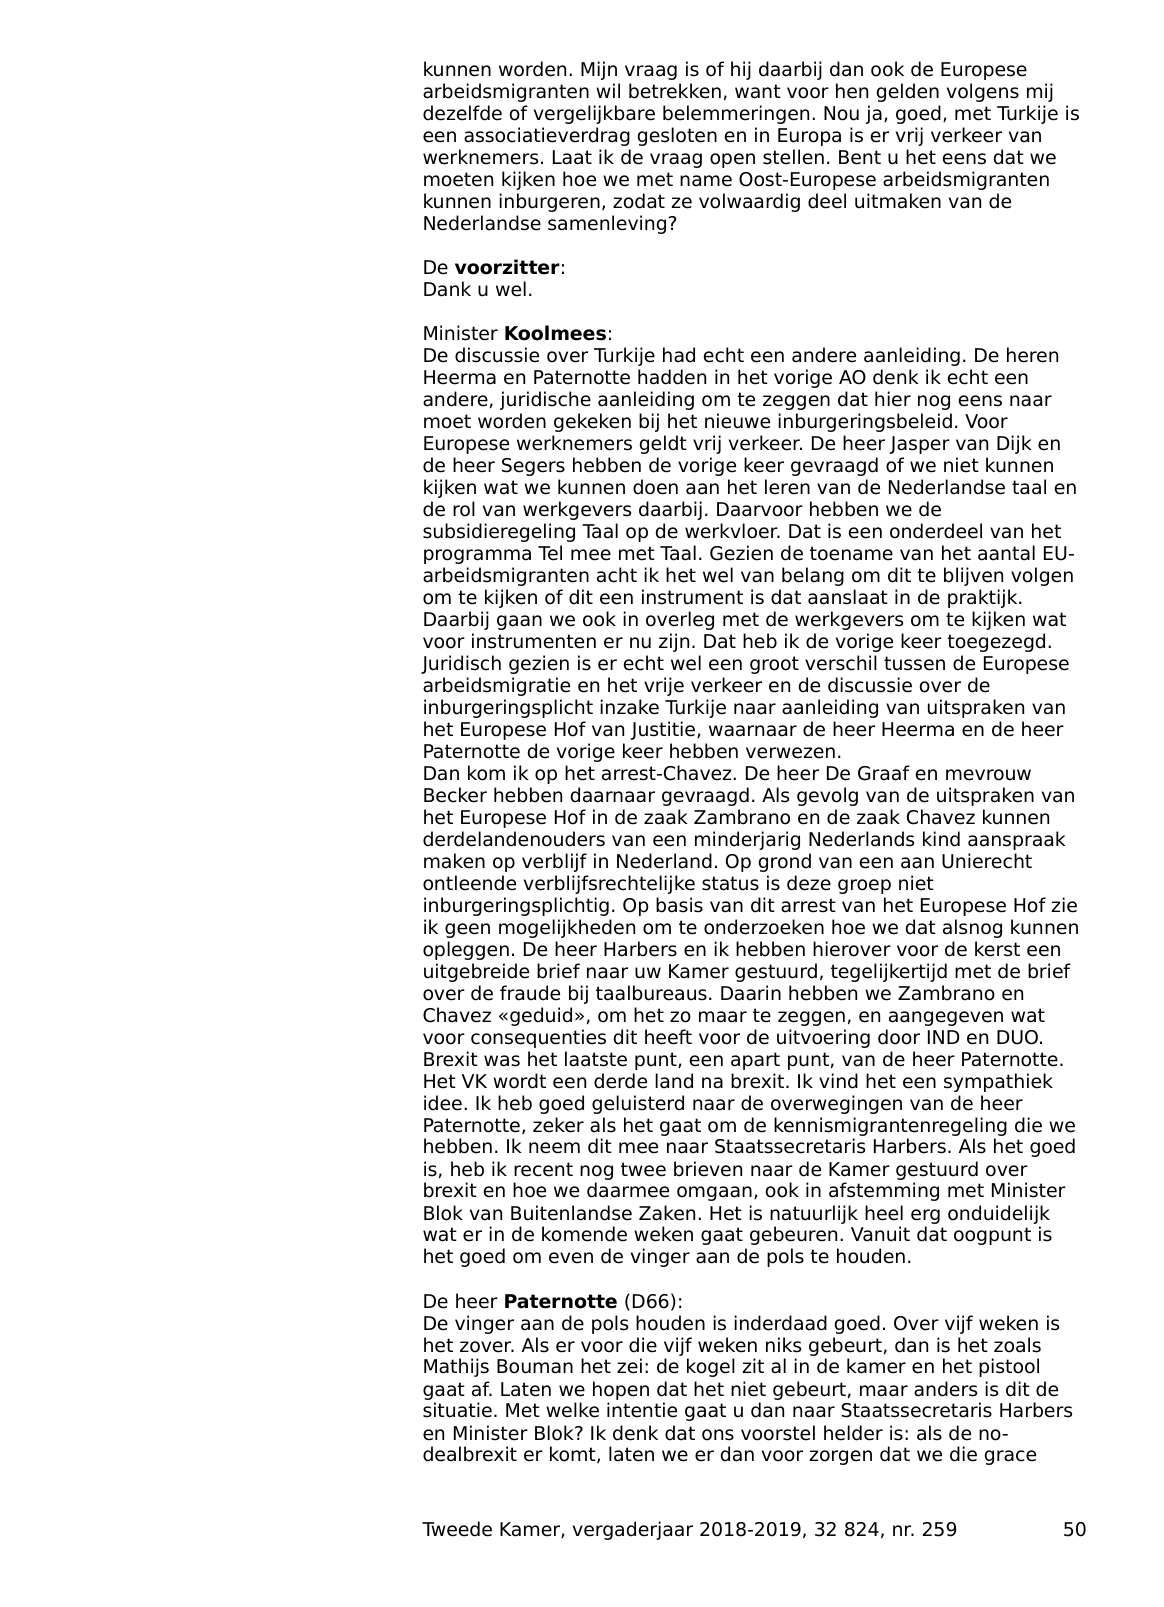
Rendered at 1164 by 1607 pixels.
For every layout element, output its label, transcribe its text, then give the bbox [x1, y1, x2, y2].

text De voorzitter: [422, 257, 1087, 279]
text kunnen worden. Mijn vraag is of hij daarbij dan ook de Europese arbeidsmigranten wil betrekken, want voor hen gelden volgens mij dezelfde of vergelijkbare belemmeringen. Nou ja, goed, met Turkije is een associatieverdrag gesloten en in Europa is er vrij verkeer van werknemers. Laat ik de vraag open stellen. Bent u het eens dat we moeten kijken hoe we met name Oost-Europese arbeidsmigranten kunnen inburgeren, zodat ze volwaardig deel uitmaken van de Nederlandse samenleving? [422, 59, 1087, 235]
text Dan kom ik op het arrest-Chavez. De heer De Graaf en mevrouw Becker hebben daarnaar gevraagd. Als gevolg van de uitspraken van het Europese Hof in de zaak Zambrano en de zaak Chavez kunnen derdelandenouders van een minderjarig Nederlands kind aanspraak maken op verblijf in Nederland. Op grond van een aan Unierecht ontleende verblijfsrechtelijke status is deze groep niet inburgeringsplichtig. Op basis van dit arrest van het Europese Hof zie ik geen mogelijkheden om te onderzoeken hoe we dat alsnog kunnen opleggen. De heer Harbers en ik hebben hierover voor de kerst een uitgebreide brief naar uw Kamer gestuurd, tegelijkertijd met de brief over de fraude bij taalbureaus. Daarin hebben we Zambrano en Chavez «geduid», om het zo maar te zeggen, en aangegeven wat voor consequenties dit heeft voor de uitvoering door IND en DUO. [422, 763, 1087, 1048]
text De heer Paternotte (D66): [422, 1291, 1087, 1312]
text De vinger aan de pols houden is inderdaad goed. Over vijf weken is het zover. Als er voor die vijf weken niks gebeurt, dan is het zoals Mathijs Bouman het zei: de kogel zit al in de kamer en het pistool gaat af. Laten we hopen dat het niet gebeurt, maar anders is dit de situatie. Met welke intentie gaat u dan naar Staatssecretaris Harbers en Minister Blok? Ik denk dat ons voorstel helder is: als de no-dealbrexit er komt, laten we er dan voor zorgen dat we die grace [422, 1312, 1087, 1466]
text De discussie over Turkije had echt een andere aanleiding. De heren Heerma en Paternotte hadden in het vorige AO denk ik echt een andere, juridische aanleiding om te zeggen dat hier nog eens naar moet worden gekeken bij het nieuwe inburgeringsbeleid. Voor Europese werknemers geldt vrij verkeer. De heer Jasper van Dijk en de heer Segers hebben de vorige keer gevraagd of we niet kunnen kijken wat we kunnen doen aan het leren van de Nederlandse taal en de rol van werkgevers daarbij. Daarvoor hebben we de subsidieregeling Taal op de werkvloer. Dat is een onderdeel van het programma Tel mee met Taal. Gezien de toename van het aantal EU-arbeidsmigranten acht ik het wel van belang om dit te blijven volgen om te kijken of dit een instrument is dat aanslaat in de praktijk. Daarbij gaan we ook in overleg met de werkgevers om te kijken wat voor instrumenten er nu zijn. Dat heb ik de vorige keer toegezegd. Juridisch gezien is er echt wel een groot verschil tussen de Europese arbeidsmigratie en het vrije verkeer en de discussie over de inburgeringsplicht inzake Turkije naar aanleiding van uitspraken van het Europese Hof van Justitie, waarnaar de heer Heerma en de heer Paternotte de vorige keer hebben verwezen. [422, 345, 1087, 763]
text Brexit was het laatste punt, een apart punt, van de heer Paternotte. Het VK wordt een derde land na brexit. Ik vind het een sympathiek idee. Ik heb goed geluisterd naar de overwegingen van de heer Paternotte, zeker als het gaat om de kennismigrantenregeling die we hebben. Ik neem dit mee naar Staatssecretaris Harbers. Als het goed is, heb ik recent nog twee brieven naar de Kamer gestuurd over brexit en hoe we daarmee omgaan, ook in afstemming met Minister Blok van Buitenlandse Zaken. Het is natuurlijk heel erg onduidelijk wat er in de komende weken gaat gebeuren. Vanuit dat oogpunt is het goed om even de vinger aan de pols te houden. [422, 1048, 1087, 1268]
text Minister Koolmees: [422, 323, 1087, 345]
text Dank u wel. [422, 279, 1087, 301]
